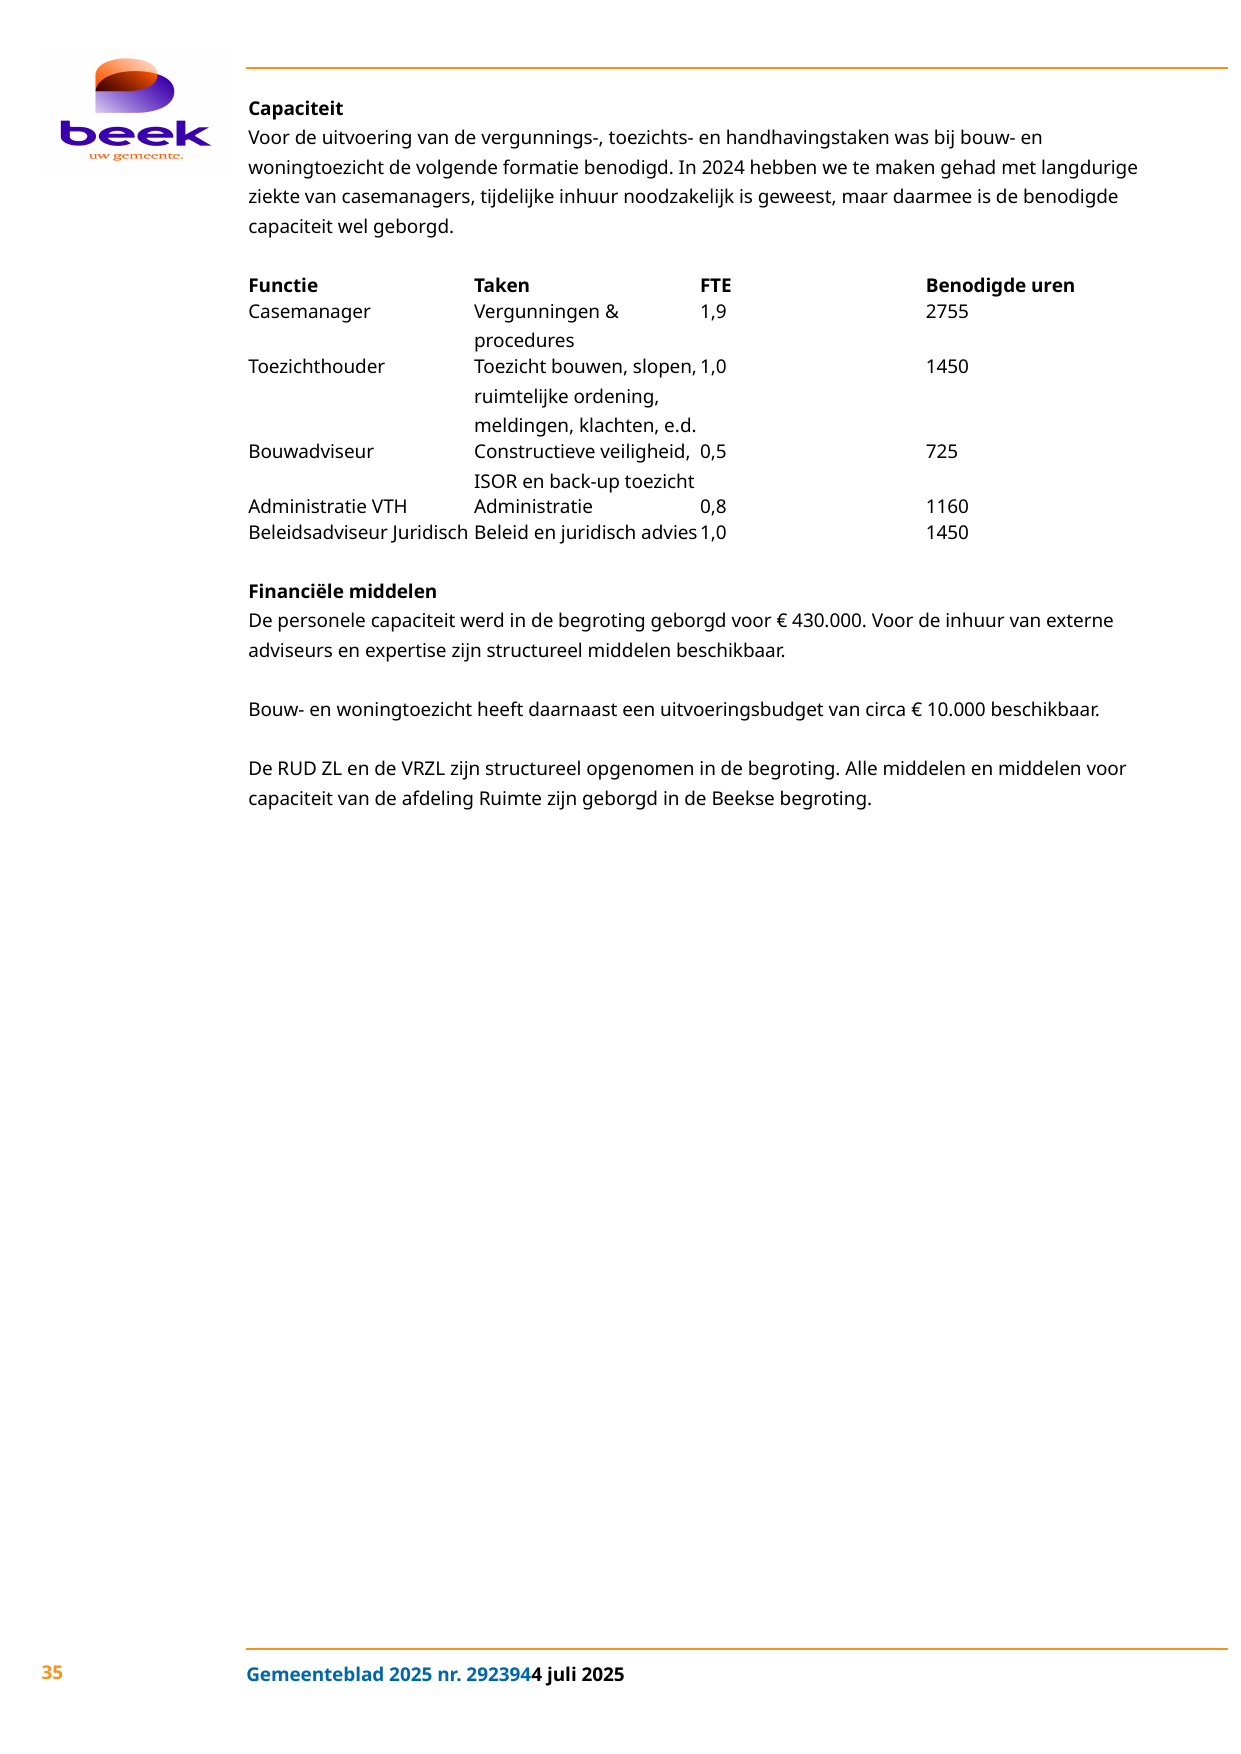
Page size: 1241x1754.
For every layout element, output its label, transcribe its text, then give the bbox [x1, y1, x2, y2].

text Capaciteit [248, 95, 1152, 121]
table_cell 2755 [926, 298, 1152, 353]
table_cell Beleid en juridisch advies [474, 519, 700, 545]
table_cell 0,8 [700, 494, 926, 519]
table_cell Toezichthouder [248, 354, 474, 438]
table_cell Vergunningen & procedures [474, 298, 700, 353]
text Bouw- en woningtoezicht heeft daarnaast een uitvoeringsbudget van circa € 10.000 beschikbaar. [248, 696, 1152, 722]
table_cell 1450 [926, 519, 1152, 545]
table_cell Casemanager [248, 298, 474, 353]
table_cell Bouwadviseur [248, 438, 474, 494]
table_header Taken [474, 273, 700, 298]
table_cell 725 [926, 438, 1152, 494]
table_cell Administratie [474, 494, 700, 519]
table_cell 1,0 [700, 519, 926, 545]
table_cell 1160 [926, 494, 1152, 519]
table_cell Constructieve veiligheid, ISOR en back-up toezicht [474, 438, 700, 494]
table_cell Toezicht bouwen, slopen, ruimtelijke ordening, meldingen, klachten, e.d. [474, 354, 700, 438]
table_cell Administratie VTH [248, 494, 474, 519]
text De personele capaciteit werd in de begroting geborgd voor € 430.000. Voor de inhuur van externe adviseurs en expertise zijn structureel middelen beschikbaar. [248, 607, 1152, 663]
table_header Functie [248, 273, 474, 298]
table_cell 1450 [926, 354, 1152, 438]
table_cell 1,0 [700, 354, 926, 438]
table_header FTE [700, 273, 926, 298]
text De RUD ZL en de VRZL zijn structureel opgenomen in de begroting. Alle middelen en middelen voor capaciteit van de afdeling Ruimte zijn geborgd in de Beekse begroting. [248, 755, 1152, 811]
text Voor de uitvoering van de vergunnings-, toezichts- en handhavingstaken was bij bouw- en woningtoezicht de volgende formatie benodigd. In 2024 hebben we te maken gehad met langdurige ziekte van casemanagers, tijdelijke inhuur noodzakelijk is geweest, maar daarmee is de benodigde capaciteit wel geborgd. [248, 124, 1152, 239]
table_cell Beleidsadviseur Juridisch [248, 519, 474, 545]
table_header Benodigde uren [926, 273, 1152, 298]
table_cell 0,5 [700, 438, 926, 494]
text Financiële middelen [248, 578, 1152, 604]
picture [41, 47, 231, 172]
table_cell 1,9 [700, 298, 926, 353]
